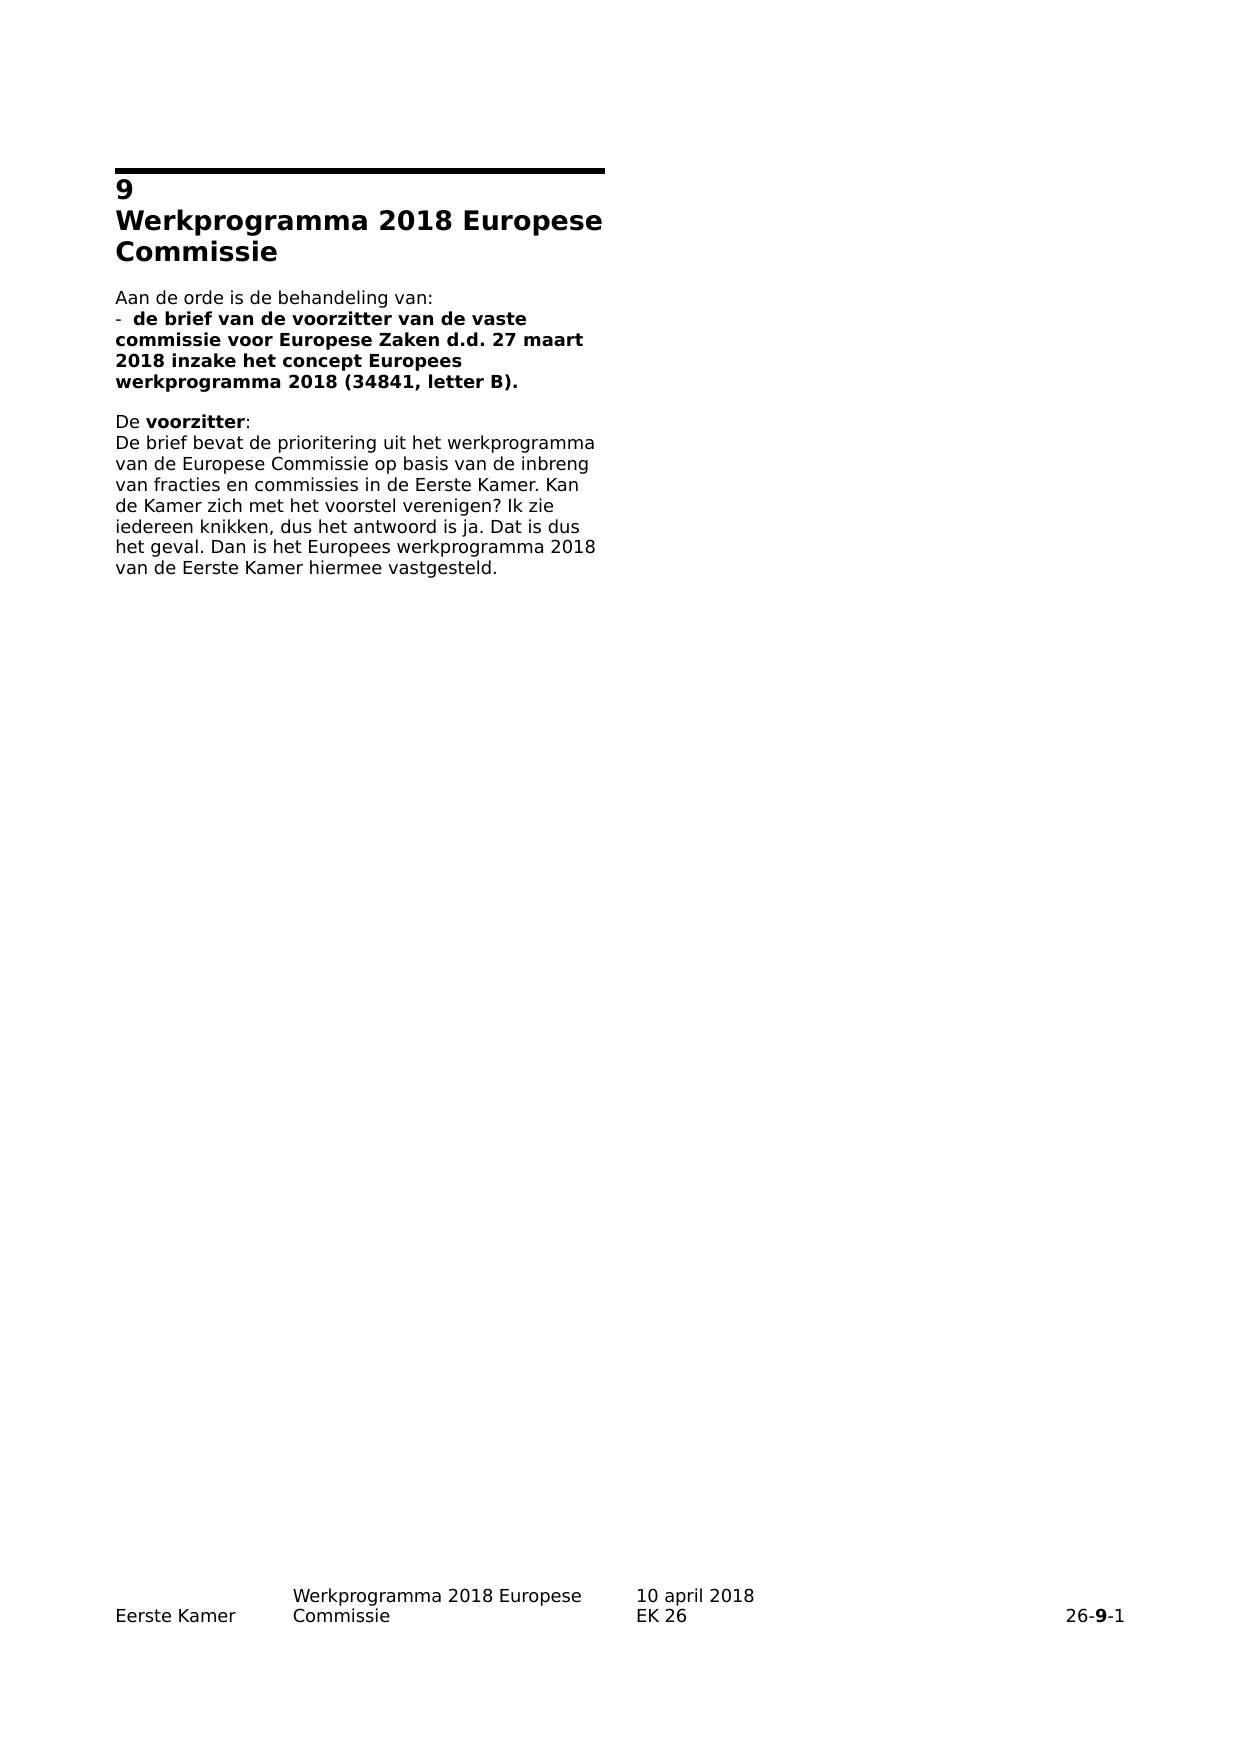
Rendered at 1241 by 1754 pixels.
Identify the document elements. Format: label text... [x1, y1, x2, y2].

text Aan de orde is de behandeling van: [115, 288, 605, 309]
list de brief van de voorzitter van de vaste commissie voor Europese Zaken d.d. 27 maart 2018 inzake het concept Europees werkprogramma 2018 (34841, letter B). [115, 309, 605, 392]
title 9 Werkprogramma 2018 Europese Commissie [115, 174, 605, 268]
text De brief bevat de prioritering uit het werkprogramma van de Europese Commissie op basis van de inbreng van fracties en commissies in de Eerste Kamer. Kan de Kamer zich met het voorstel verenigen? Ik zie iedereen knikken, dus het antwoord is ja. Dat is dus het geval. Dan is het Europees werkprogramma 2018 van de Eerste Kamer hiermee vastgesteld. [115, 433, 605, 579]
text De voorzitter: [115, 412, 605, 433]
